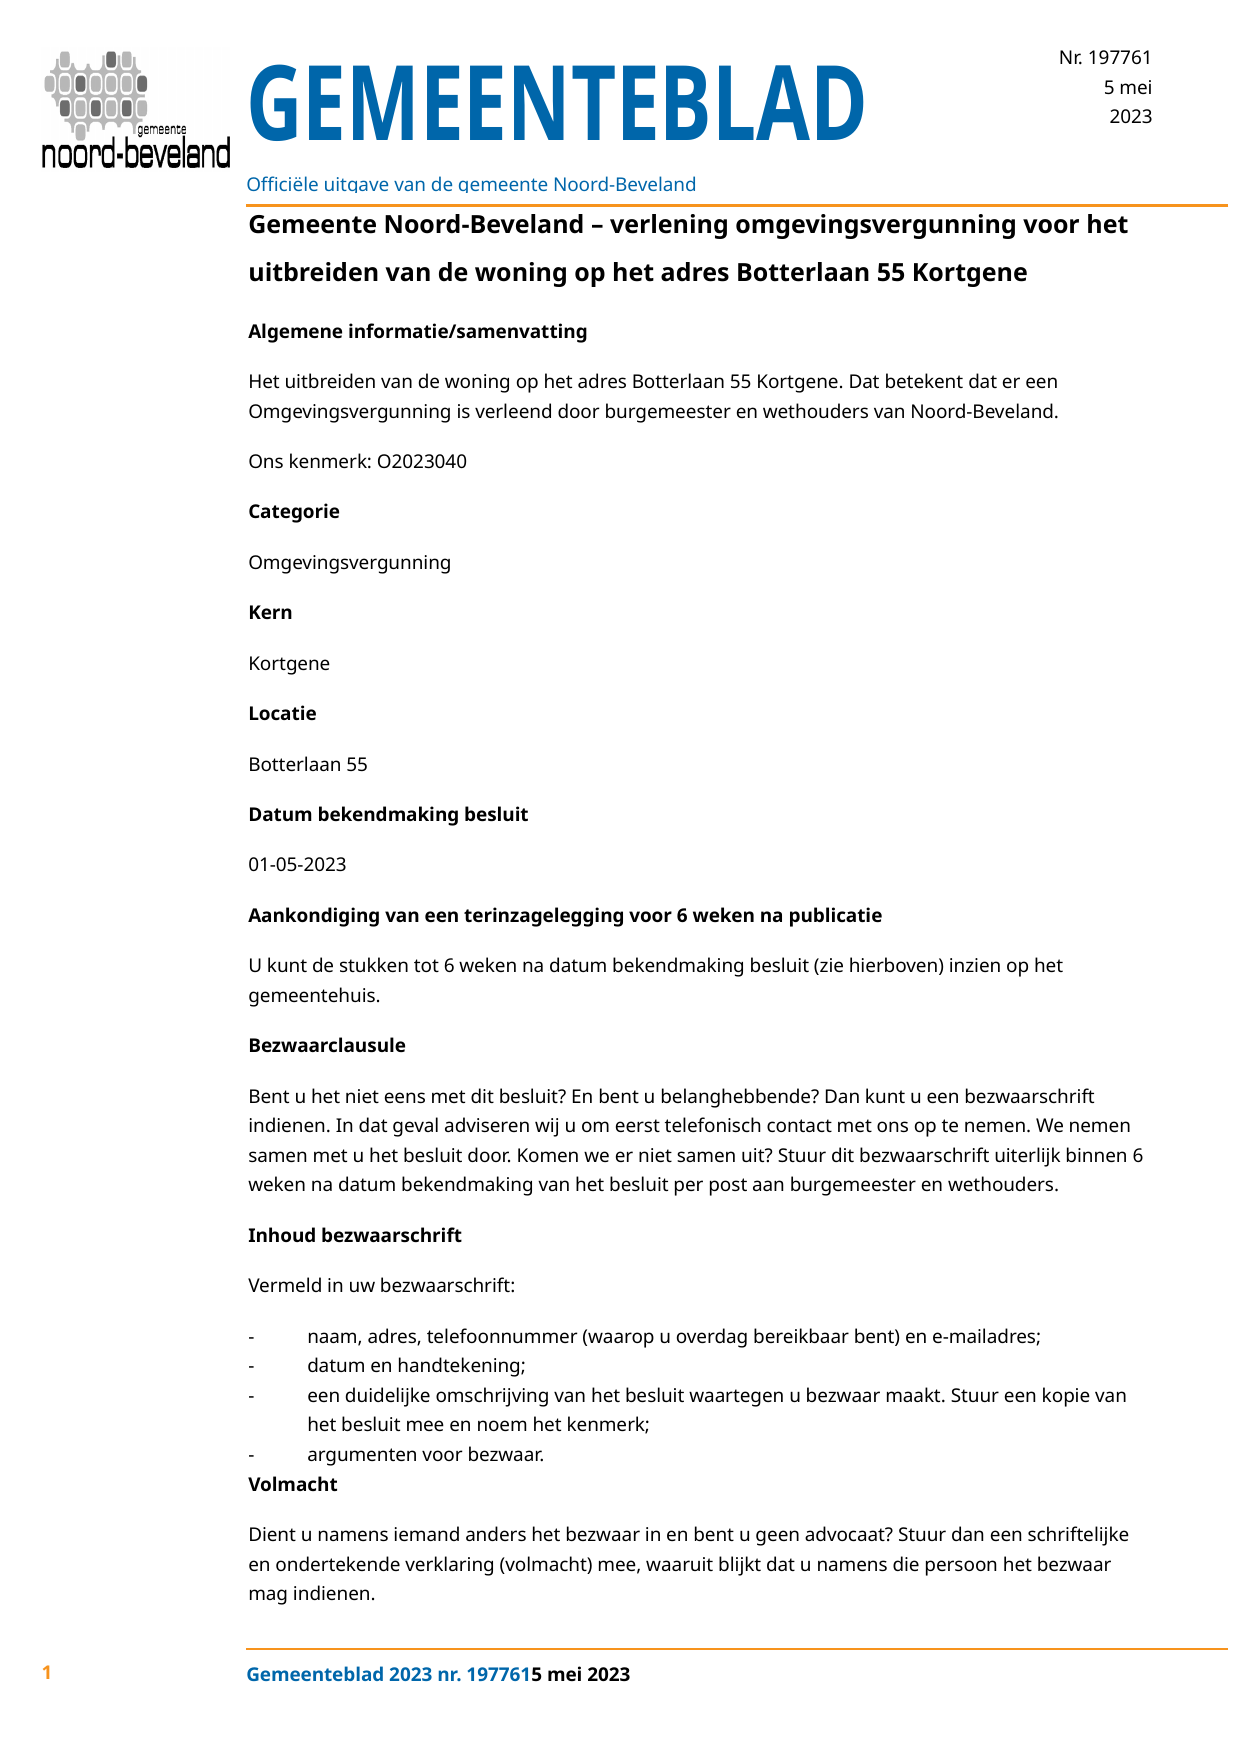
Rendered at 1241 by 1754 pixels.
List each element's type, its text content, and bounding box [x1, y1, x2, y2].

text U kunt de stukken tot 6 weken na datum bekendmaking besluit (zie hierboven) inzien op het gemeentehuis. [248, 952, 1152, 1008]
text 01-05-2023 [248, 852, 1152, 877]
text Dient u namens iemand anders het bezwaar in en bent u geen advocaat? Stuur dan een schriftelijke en ondertekende verklaring (volmacht) mee, waaruit blijkt dat u namens die persoon het bezwaar mag indienen. [248, 1521, 1152, 1606]
text Locatie [248, 700, 1152, 726]
text Kortgene [248, 650, 1152, 676]
text Bent u het niet eens met dit besluit? En bent u belanghebbende? Dan kunt u een bezwaarschrift indienen. In dat geval adviseren wij u om eerst telefonisch contact met ons op te nemen. We nemen samen met u het besluit door. Komen we er niet samen uit? Stuur dit bezwaarschrift uiterlijk binnen 6 weken na datum bekendmaking van het besluit per post aan burgemeester en wethouders. [248, 1083, 1152, 1197]
list naam, adres, telefoonnummer (waarop u overdag bereikbaar bent) en e-mailadres; [248, 1323, 1152, 1349]
list een duidelijke omschrijving van het besluit waartegen u bezwaar maakt. Stuur een kopie van het besluit mee en noem het kenmerk; [248, 1382, 1152, 1437]
text Ons kenmerk: O2023040 [248, 448, 1152, 474]
text Vermeld in uw bezwaarschrift: [248, 1272, 1152, 1298]
text Kern [248, 599, 1152, 625]
text Datum bekendmaking besluit [248, 801, 1152, 827]
text Het uitbreiden van de woning op het adres Botterlaan 55 Kortgene. Dat betekent dat er een Omgevingsvergunning is verleend door burgemeester en wethouders van Noord-Beveland. [248, 368, 1152, 424]
text Algemene informatie/samenvatting [248, 318, 1152, 344]
text Volmacht [248, 1471, 1152, 1497]
text Omgevingsvergunning [248, 549, 1152, 575]
text Inhoud bezwaarschrift [248, 1222, 1152, 1248]
text Aankondiging van een terinzagelegging voor 6 weken na publicatie [248, 902, 1152, 928]
list argumenten voor bezwaar. [248, 1441, 1152, 1467]
text Botterlaan 55 [248, 751, 1152, 777]
text Categorie [248, 499, 1152, 524]
text Bezwaarclausule [248, 1032, 1152, 1058]
picture [41, 47, 231, 172]
list datum en handtekening; [248, 1352, 1152, 1378]
text Gemeente Noord-Beveland – verlening omgevingsvergunning voor het uitbreiden van de woning op het adres Botterlaan 55 Kortgene [248, 207, 1152, 288]
